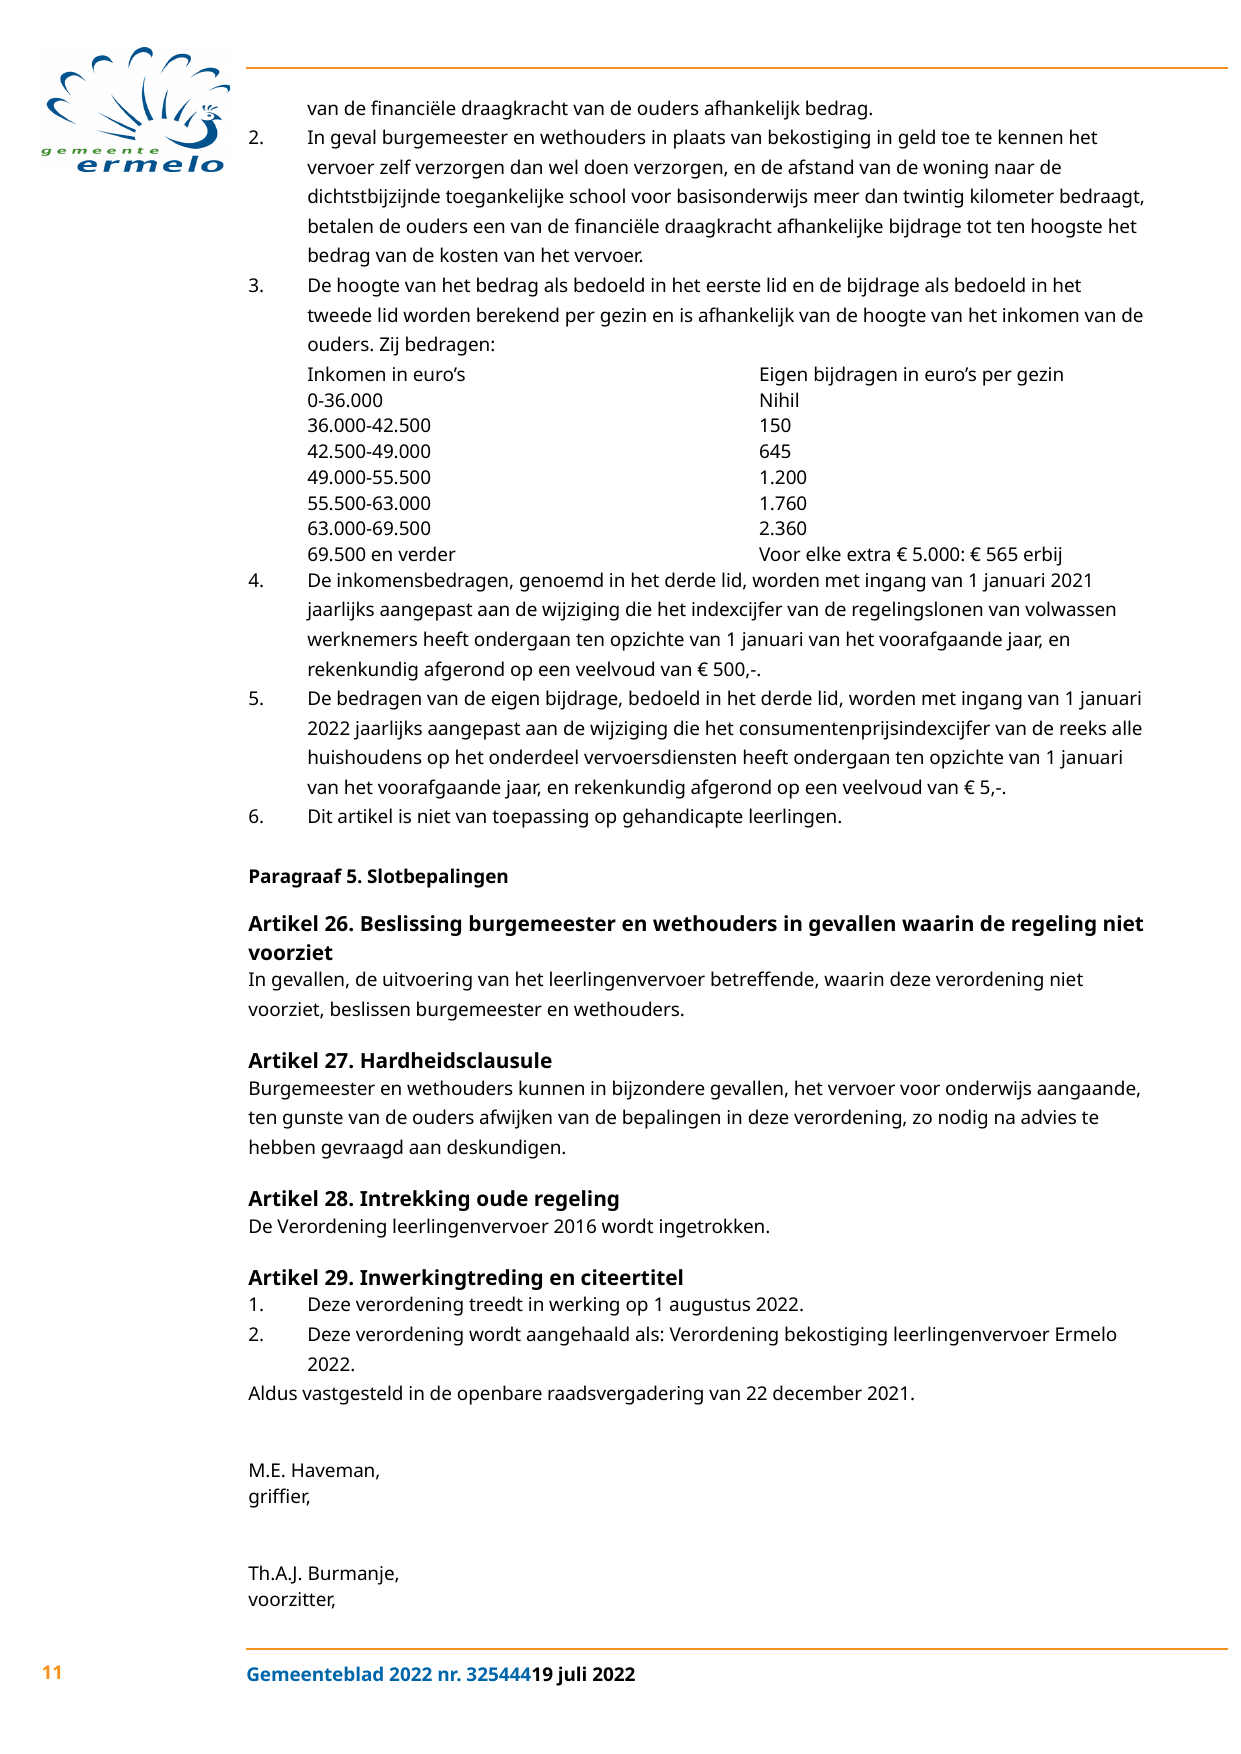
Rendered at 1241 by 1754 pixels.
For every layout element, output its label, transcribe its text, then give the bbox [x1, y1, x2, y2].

table_cell 2.360 [759, 516, 1211, 541]
text Artikel 27. Hardheidsclausule [248, 1046, 1152, 1075]
table_cell 150 [759, 413, 1211, 438]
text Aldus vastgesteld in de openbare raadsvergadering van 22 december 2021. [248, 1380, 1152, 1406]
list De bedragen van de eigen bijdrage, bedoeld in het derde lid, worden met ingang van 1 januari 2022 jaarlijks aangepast aan de wijziging die het consumentenprijsindexcijfer van de reeks alle huishoudens op het onderdeel vervoersdiensten heeft ondergaan ten opzichte van 1 januari van het voorafgaande jaar, en rekenkundig afgerond op een veelvoud van € 5,-. [248, 685, 1152, 800]
table_cell 69.500 en verder [307, 541, 759, 567]
text griffier, [248, 1483, 1152, 1509]
table_cell 63.000-69.500 [307, 516, 759, 541]
table_header Eigen bijdragen in euro’s per gezin [759, 361, 1211, 387]
table_cell 1.760 [759, 490, 1211, 516]
list De inkomensbedragen, genoemd in het derde lid, worden met ingang van 1 januari 2021 jaarlijks aangepast aan de wijziging die het indexcijfer van de regelingslonen van volwassen werknemers heeft ondergaan ten opzichte van 1 januari van het voorafgaande jaar, en rekenkundig afgerond op een veelvoud van € 500,-. [248, 567, 1152, 682]
text Artikel 28. Intrekking oude regeling [248, 1184, 1152, 1213]
text In gevallen, de uitvoering van het leerlingenvervoer betreffende, waarin deze verordening niet voorziet, beslissen burgemeester en wethouders. [248, 966, 1152, 1022]
table_header Inkomen in euro’s [307, 361, 759, 387]
text Burgemeester en wethouders kunnen in bijzondere gevallen, het vervoer voor onderwijs aangaande, ten gunste van de ouders afwijken van de bepalingen in deze verordening, zo nodig na advies te hebben gevraagd aan deskundigen. [248, 1075, 1152, 1160]
text Artikel 29. Inwerkingtreding en citeertitel [248, 1263, 1152, 1292]
list Deze verordening wordt aangehaald als: Verordening bekostiging leerlingenvervoer Ermelo 2022. [248, 1321, 1152, 1377]
table_cell Nihil [759, 387, 1211, 413]
table_cell Voor elke extra € 5.000: € 565 erbij [759, 541, 1211, 567]
table_cell 55.500-63.000 [307, 490, 759, 516]
table_cell 49.000-55.500 [307, 464, 759, 490]
list In geval burgemeester en wethouders in plaats van bekostiging in geld toe te kennen het vervoer zelf verzorgen dan wel doen verzorgen, en de afstand van de woning naar de dichtstbijzijnde toegankelijke school voor basisonderwijs meer dan twintig kilometer bedraagt, betalen de ouders een van de financiële draagkracht afhankelijke bijdrage tot ten hoogste het bedrag van de kosten van het vervoer. [248, 124, 1152, 268]
text Artikel 26. Beslissing burgemeester en wethouders in gevallen waarin de regeling niet voorziet [248, 909, 1152, 966]
text M.E. Haveman, [248, 1458, 1152, 1483]
text Th.A.J. Burmanje, [248, 1561, 1152, 1586]
list De hoogte van het bedrag als bedoeld in het eerste lid en de bijdrage als bedoeld in het tweede lid worden berekend per gezin en is afhankelijk van de hoogte van het inkomen van de ouders. Zij bedragen: [248, 272, 1152, 357]
table_cell 0-36.000 [307, 387, 759, 413]
list Deze verordening treedt in werking op 1 augustus 2022. [248, 1292, 1152, 1317]
picture [41, 47, 231, 172]
table_cell 1.200 [759, 464, 1211, 490]
text Paragraaf 5. Slotbepalingen [248, 863, 1152, 889]
table_cell 645 [759, 438, 1211, 464]
text voorzitter, [248, 1586, 1152, 1612]
table_cell 36.000-42.500 [307, 413, 759, 438]
table_cell 42.500-49.000 [307, 438, 759, 464]
text De Verordening leerlingenvervoer 2016 wordt ingetrokken. [248, 1213, 1152, 1238]
list Dit artikel is niet van toepassing op gehandicapte leerlingen. [248, 804, 1152, 829]
list van de financiële draagkracht van de ouders afhankelijk bedrag. [248, 95, 1152, 121]
